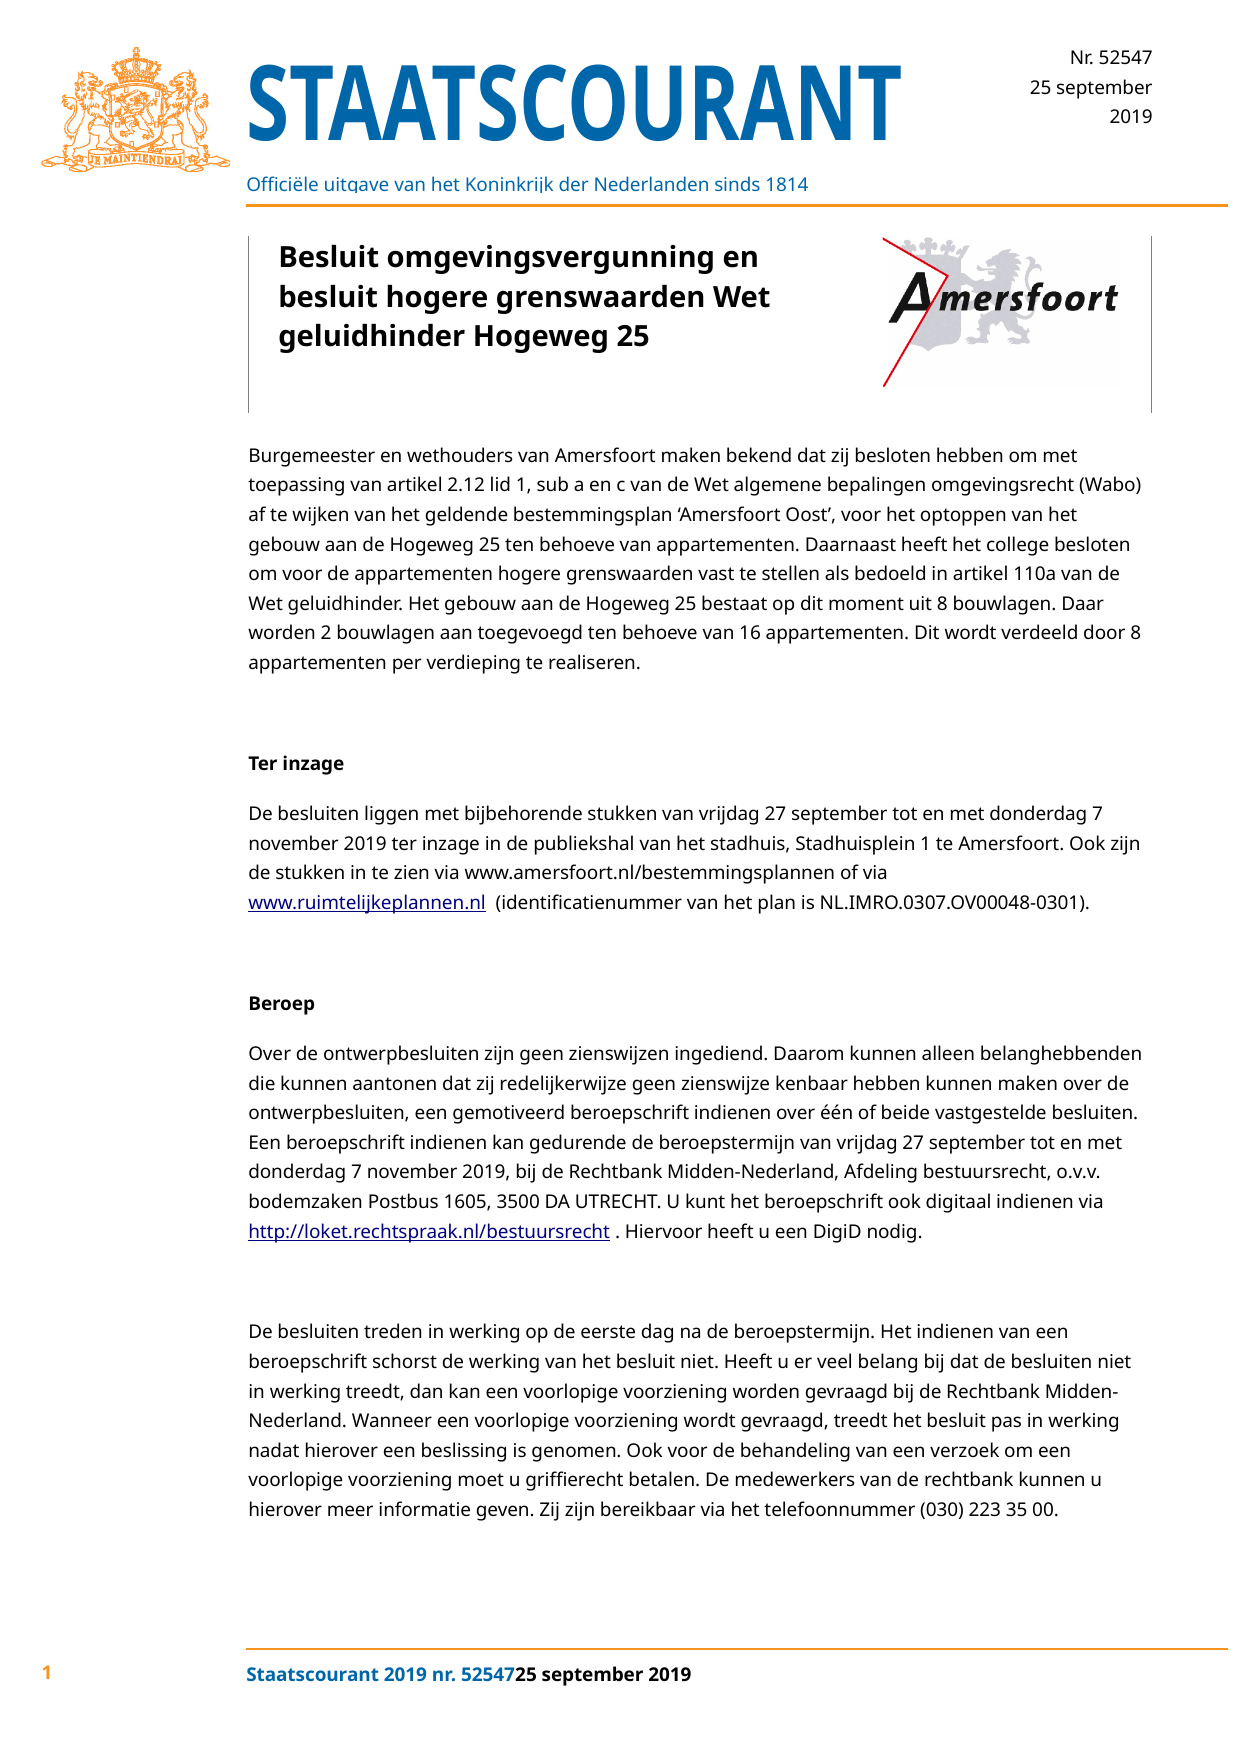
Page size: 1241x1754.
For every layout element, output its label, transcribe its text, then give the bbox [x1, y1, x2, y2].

text Beroep [248, 990, 1152, 1016]
picture [882, 236, 1119, 387]
text De besluiten liggen met bijbehorende stukken van vrijdag 27 september tot en met donderdag 7 november 2019 ter inzage in de publiekshal van het stadhuis, Stadhuisplein 1 te Amersfoort. Ook zijn de stukken in te zien via www.amersfoort.nl/bestemmingsplannen of via www.ruimtelijkeplannen.nl (identificatienummer van het plan is NL.IMRO.0307.OV00048-0301). [248, 800, 1152, 915]
text Ter inzage [248, 750, 1152, 776]
text Burgemeester en wethouders van Amersfoort maken bekend dat zij besloten hebben om met toepassing van artikel 2.12 lid 1, sub a en c van de Wet algemene bepalingen omgevingsrecht (Wabo) af te wijken van het geldende bestemmingsplan ‘Amersfoort Oost’, voor het optoppen van het gebouw aan de Hogeweg 25 ten behoeve van appartementen. Daarnaast heeft het college besloten om voor de appartementen hogere grenswaarden vast te stellen als bedoeld in artikel 110a van de Wet geluidhinder. Het gebouw aan de Hogeweg 25 bestaat op dit moment uit 8 bouwlagen. Daar worden 2 bouwlagen aan toegevoegd ten behoeve van 16 appartementen. Dit wordt verdeeld door 8 appartementen per verdieping te realiseren. [248, 442, 1152, 675]
picture [41, 47, 231, 172]
table_header [850, 236, 1151, 413]
text Over de ontwerpbesluiten zijn geen zienswijzen ingediend. Daarom kunnen alleen belanghebbenden die kunnen aantonen dat zij redelijkerwijze geen zienswijze kenbaar hebben kunnen maken over de ontwerpbesluiten, een gemotiveerd beroepschrift indienen over één of beide vastgestelde besluiten. Een beroepschrift indienen kan gedurende de beroepstermijn van vrijdag 27 september tot en met donderdag 7 november 2019, bij de Rechtbank Midden-Nederland, Afdeling bestuursrecht, o.v.v. bodemzaken Postbus 1605, 3500 DA UTRECHT. U kunt het beroepschrift ook digitaal indienen via http://loket.rechtspraak.nl/bestuursrecht . Hiervoor heeft u een DigiD nodig. [248, 1040, 1152, 1244]
text De besluiten treden in werking op de eerste dag na de beroepstermijn. Het indienen van een beroepschrift schorst de werking van het besluit niet. Heeft u er veel belang bij dat de besluiten niet in werking treedt, dan kan een voorlopige voorziening worden gevraagd bij de Rechtbank Midden-Nederland. Wanneer een voorlopige voorziening wordt gevraagd, treedt het besluit pas in werking nadat hierover een beslissing is genomen. Ook voor de behandeling van een verzoek om een voorlopige voorziening moet u griffierecht betalen. De medewerkers van de rechtbank kunnen u hierover meer informatie geven. Zij zijn bereikbaar via het telefoonnummer (030) 223 35 00. [248, 1319, 1152, 1522]
table_header Besluit omgevingsvergunning en besluit hogere grenswaarden Wet geluidhinder Hogeweg 25 [249, 236, 850, 413]
